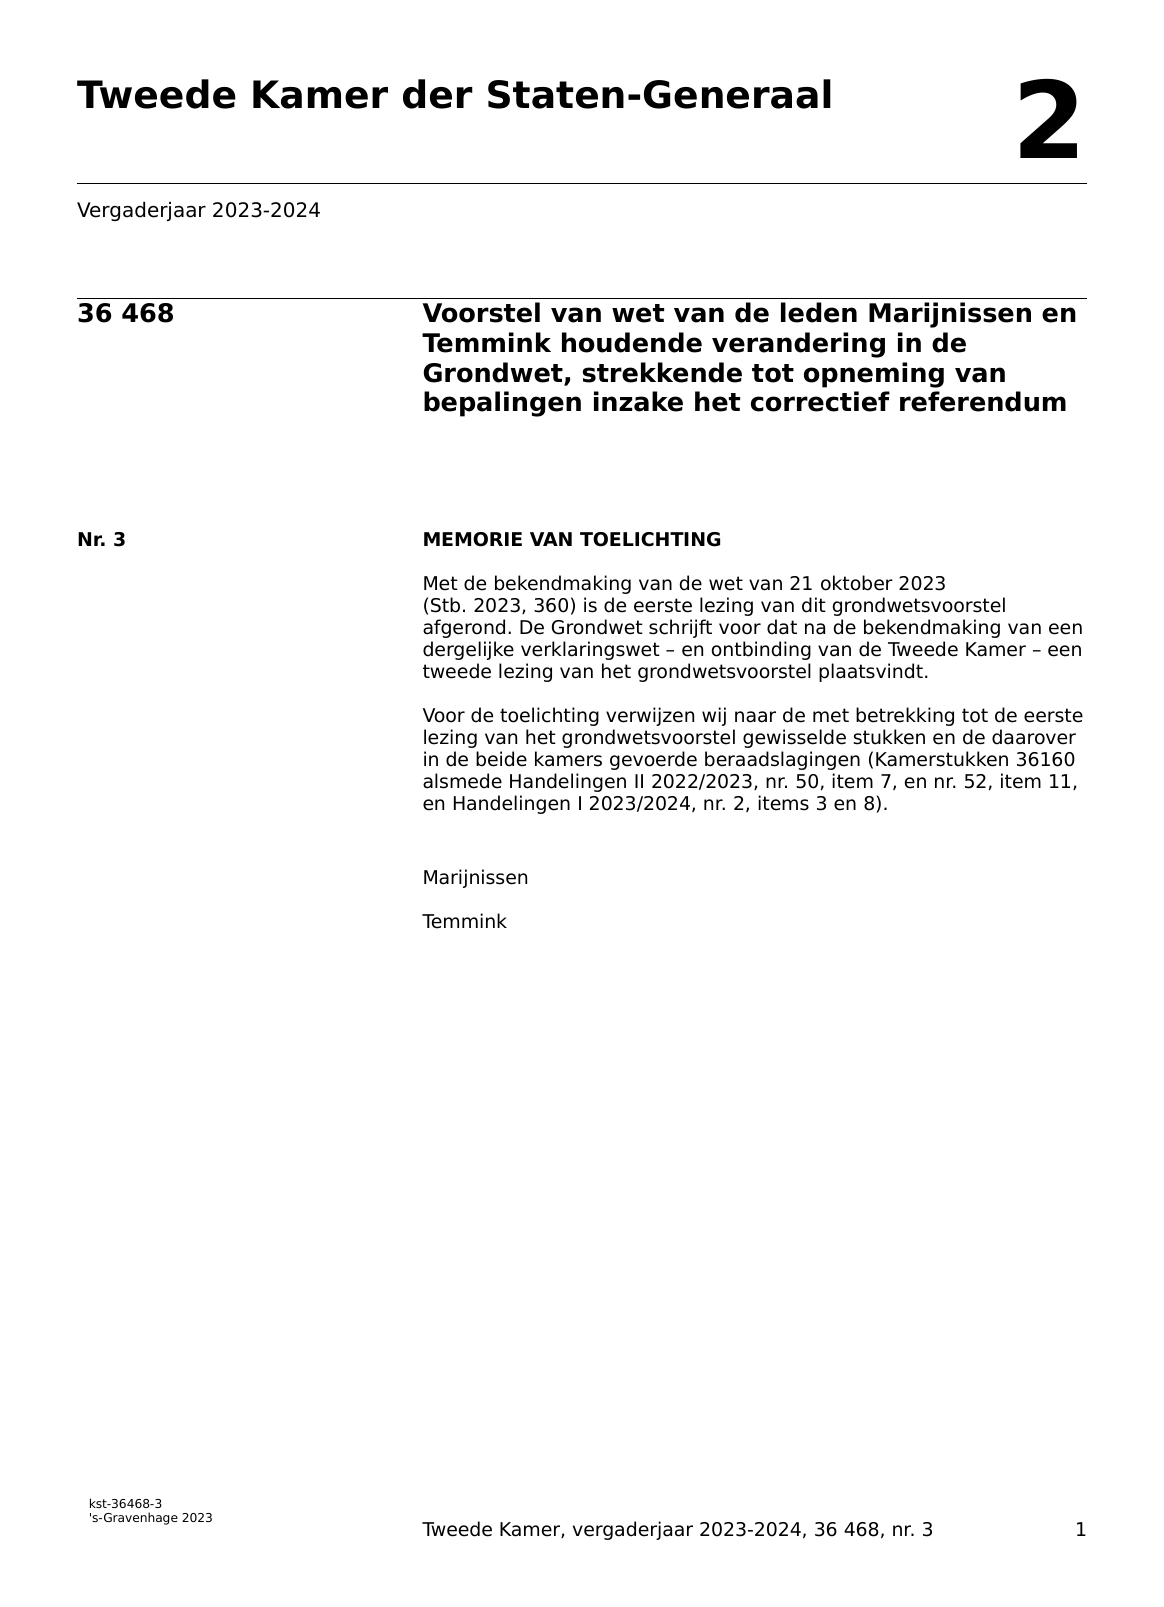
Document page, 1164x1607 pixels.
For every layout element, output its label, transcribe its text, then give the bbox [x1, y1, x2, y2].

table_header Tweede Kamer der Staten-Generaal [77, 59, 886, 183]
table_header 2 [886, 59, 1087, 183]
text Met de bekendmaking van de wet van 21 oktober 2023 (Stb. 2023, 360) is de eerste lezing van dit grondwetsvoorstel afgerond. De Grondwet schrijft voor dat na de bekendmaking van een dergelijke verklaringswet – en ontbinding van de Tweede Kamer – een tweede lezing van het grondwetsvoorstel plaatsvindt. [422, 573, 1087, 683]
text kst-36468-3 [88, 1497, 323, 1511]
text Marijnissen Temmink [422, 845, 1087, 933]
text 's-Gravenhage 2023 [88, 1511, 323, 1525]
subtitle Nr. 3 MEMORIE VAN TOELICHTING [77, 529, 1087, 551]
subtitle 36 468 Voorstel van wet van de leden Marijnissen en Temmink houdende verandering in de Grondwet, strekkende tot opneming van bepalingen inzake het correctief referendum [77, 299, 1087, 418]
table_cell Vergaderjaar 2023-2024 [77, 184, 1087, 298]
text Voor de toelichting verwijzen wij naar de met betrekking tot de eerste lezing van het grondwetsvoorstel gewisselde stukken en de daarover in de beide kamers gevoerde beraadslagingen (Kamerstukken 36160 alsmede Handelingen II 2022/2023, nr. 50, item 7, en nr. 52, item 11, en Handelingen I 2023/2024, nr. 2, items 3 en 8). [422, 705, 1087, 815]
